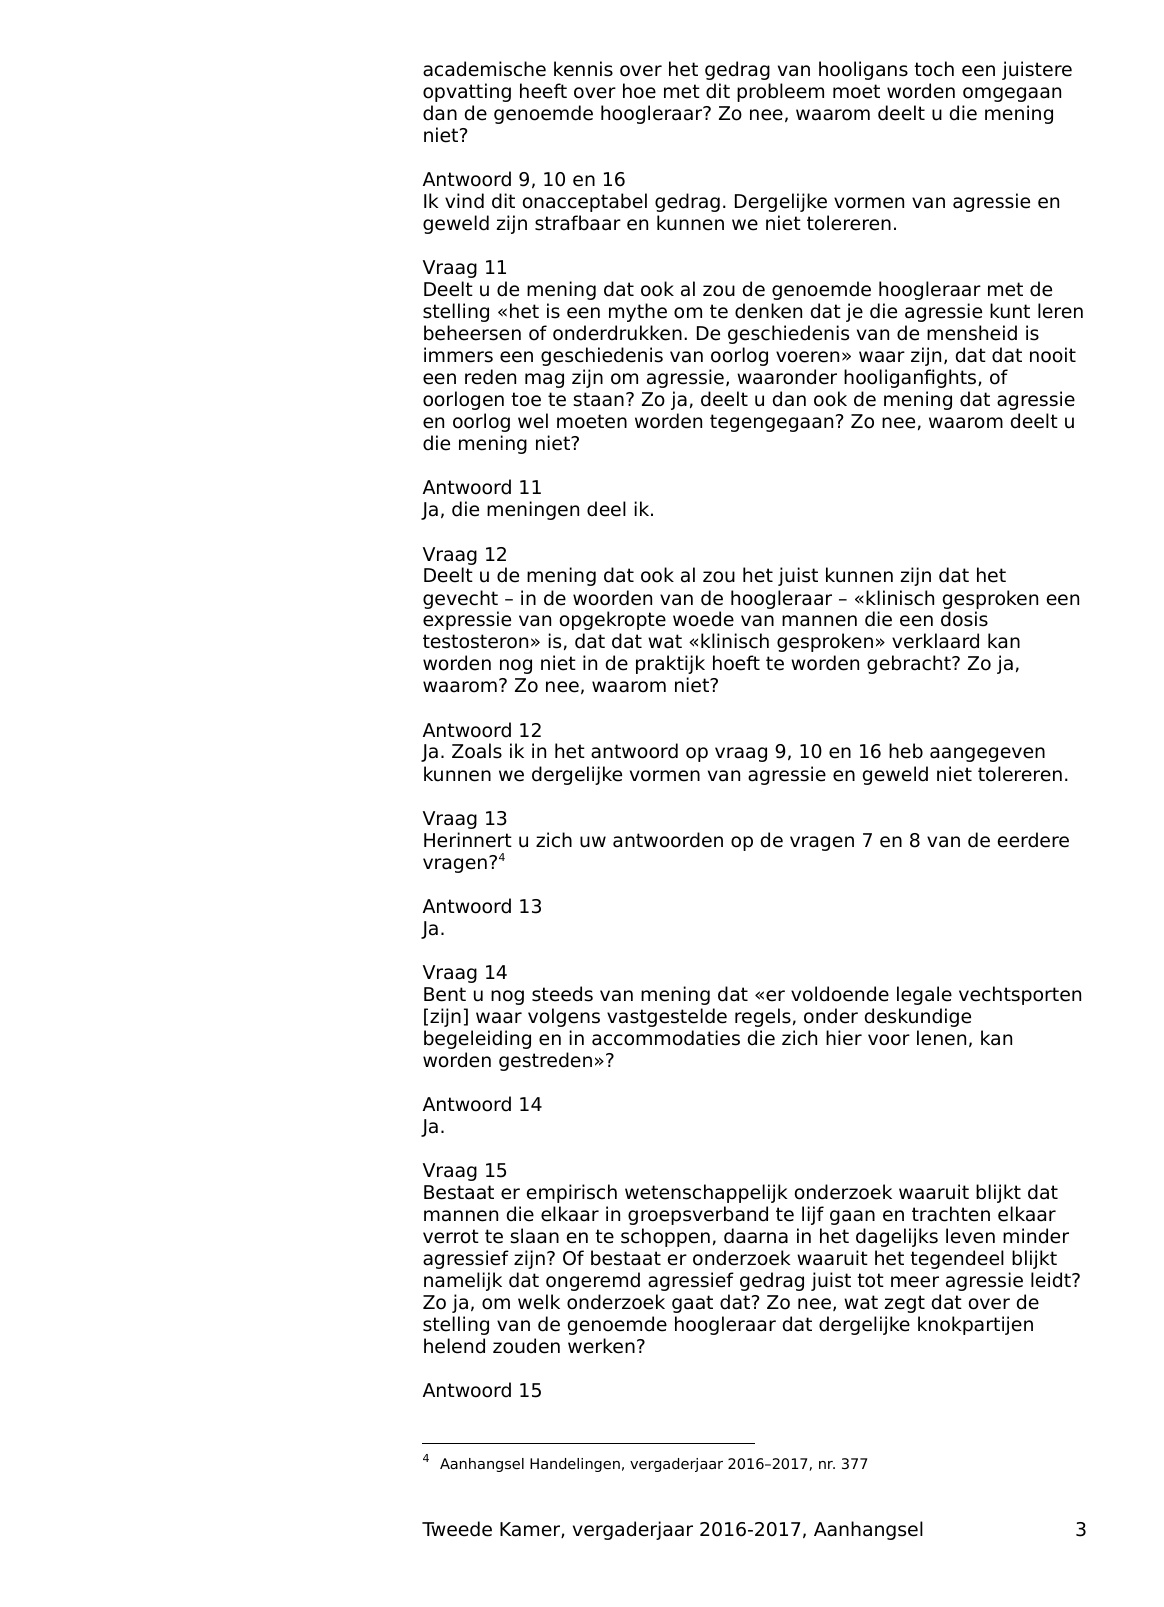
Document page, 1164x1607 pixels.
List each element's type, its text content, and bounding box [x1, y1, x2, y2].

text academische kennis over het gedrag van hooligans toch een juistere opvatting heeft over hoe met dit probleem moet worden omgegaan dan de genoemde hoogleraar? Zo nee, waarom deelt u die mening niet? [422, 59, 1087, 147]
text Ik vind dit onacceptabel gedrag. Dergelijke vormen van agressie en geweld zijn strafbaar en kunnen we niet tolereren. [422, 191, 1087, 235]
text Ja, die meningen deel ik. [422, 499, 1087, 521]
text Vraag 14 [422, 962, 1087, 984]
text Ja. Zoals ik in het antwoord op vraag 9, 10 en 16 heb aangegeven kunnen we dergelijke vormen van agressie en geweld niet tolereren. [422, 741, 1087, 785]
text Ja. [422, 1116, 1087, 1138]
text Vraag 15 [422, 1160, 1087, 1182]
text Bestaat er empirisch wetenschappelijk onderzoek waaruit blijkt dat mannen die elkaar in groepsverband te lijf gaan en trachten elkaar verrot te slaan en te schoppen, daarna in het dagelijks leven minder agressief zijn? Of bestaat er onderzoek waaruit het tegendeel blijkt namelijk dat ongeremd agressief gedrag juist tot meer agressie leidt? Zo ja, om welk onderzoek gaat dat? Zo nee, wat zegt dat over de stelling van de genoemde hoogleraar dat dergelijke knokpartijen helend zouden werken? [422, 1182, 1087, 1358]
text Antwoord 9, 10 en 16 [422, 169, 1087, 191]
text Vraag 13 [422, 808, 1087, 829]
text Vraag 11 [422, 257, 1087, 279]
text Ja. [422, 918, 1087, 940]
text Antwoord 11 [422, 477, 1087, 499]
text Antwoord 14 [422, 1094, 1087, 1116]
text Deelt u de mening dat ook al zou de genoemde hoogleraar met de stelling «het is een mythe om te denken dat je die agressie kunt leren beheersen of onderdrukken. De geschiedenis van de mensheid is immers een geschiedenis van oorlog voeren» waar zijn, dat dat nooit een reden mag zijn om agressie, waaronder hooliganfights, of oorlogen toe te staan? Zo ja, deelt u dan ook de mening dat agressie en oorlog wel moeten worden tegengegaan? Zo nee, waarom deelt u die mening niet? [422, 279, 1087, 455]
text Antwoord 13 [422, 896, 1087, 918]
text Deelt u de mening dat ook al zou het juist kunnen zijn dat het gevecht – in de woorden van de hoogleraar – «klinisch gesproken een expressie van opgekropte woede van mannen die een dosis testosteron» is, dat dat wat «klinisch gesproken» verklaard kan worden nog niet in de praktijk hoeft te worden gebracht? Zo ja, waarom? Zo nee, waarom niet? [422, 565, 1087, 697]
text Antwoord 15 [422, 1380, 1087, 1402]
text Aanhangsel Handelingen, vergaderjaar 2016–2017, nr. 377 [422, 1452, 1087, 1474]
text Bent u nog steeds van mening dat «er voldoende legale vechtsporten [zijn] waar volgens vastgestelde regels, onder deskundige begeleiding en in accommodaties die zich hier voor lenen, kan worden gestreden»? [422, 984, 1087, 1072]
text Antwoord 12 [422, 719, 1087, 741]
text Herinnert u zich uw antwoorden op de vragen 7 en 8 van de eerdere vragen? [422, 829, 1087, 873]
text Vraag 12 [422, 543, 1087, 565]
